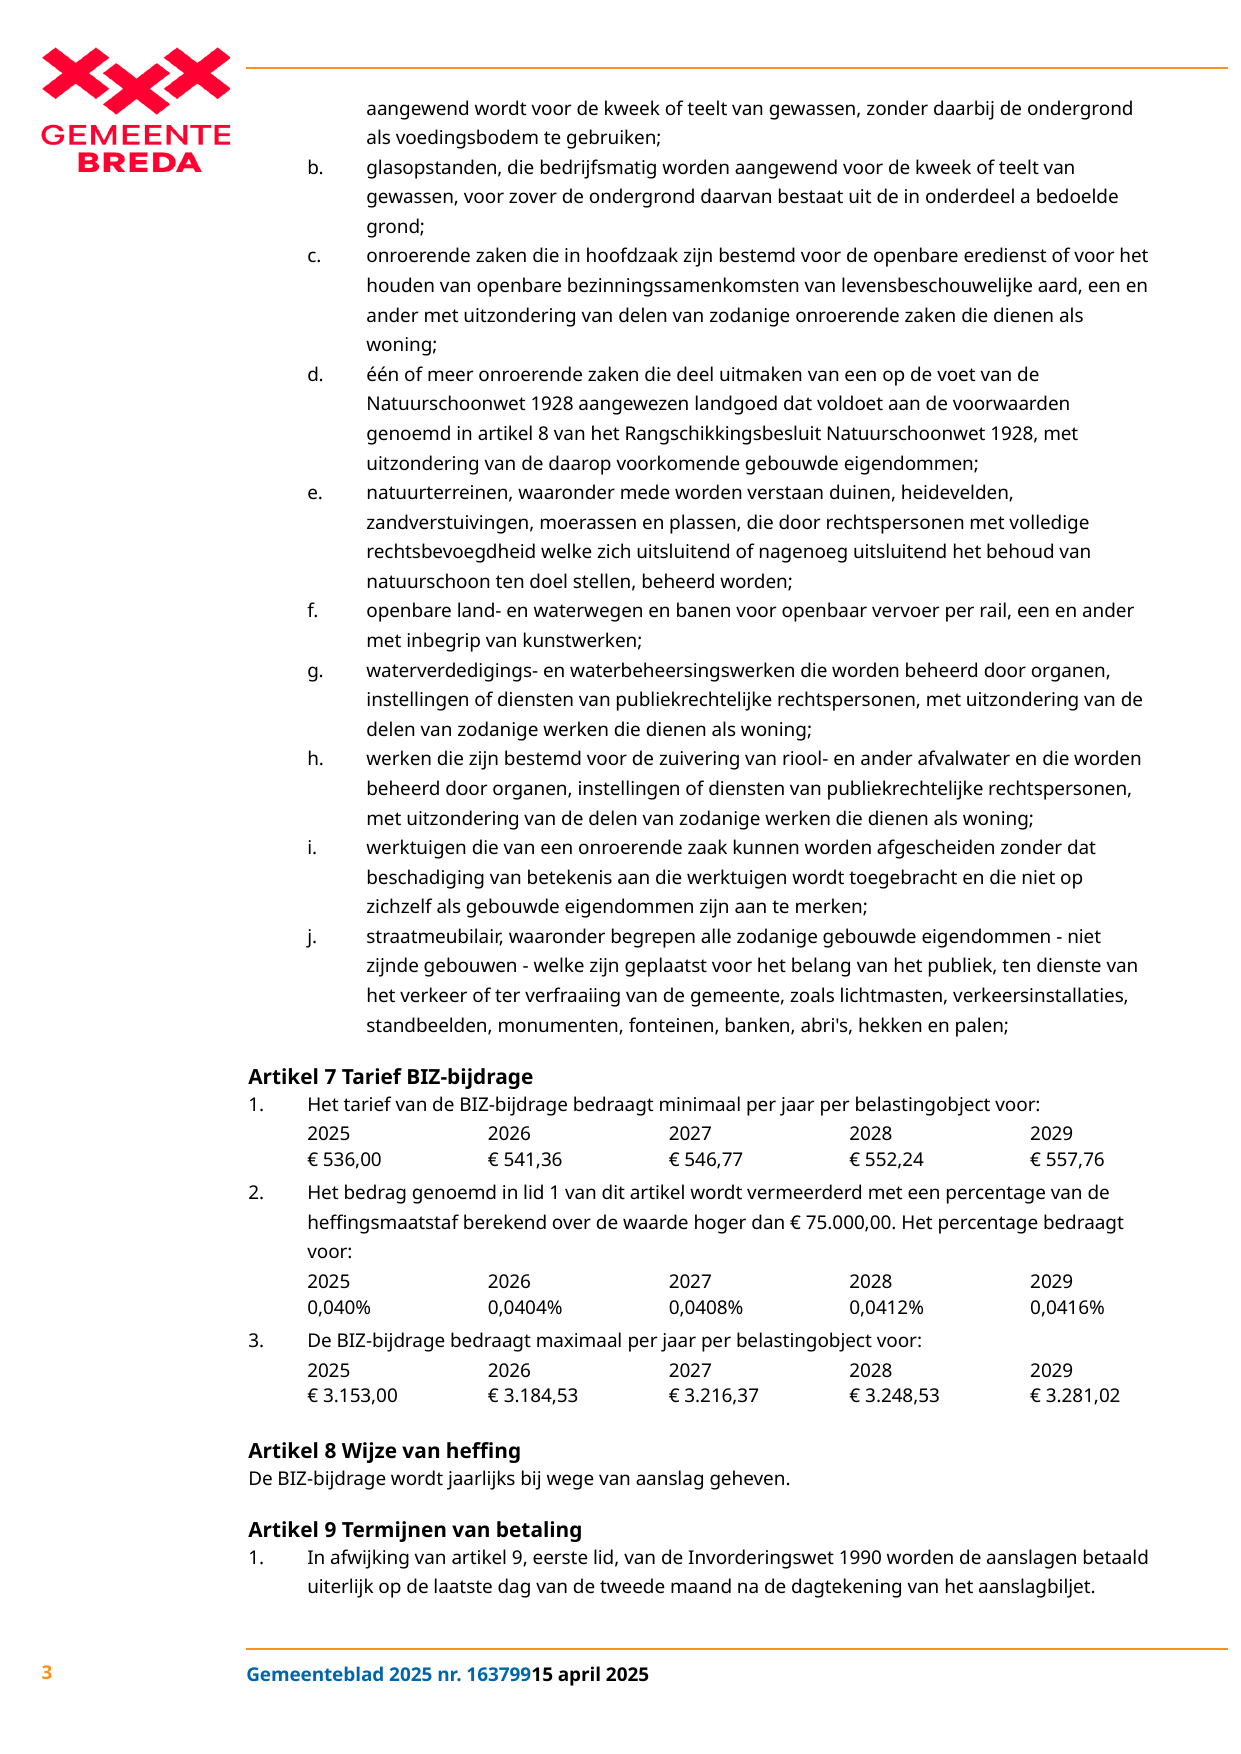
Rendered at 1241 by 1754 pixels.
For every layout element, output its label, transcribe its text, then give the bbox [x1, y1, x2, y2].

table_cell € 3.216,37 [669, 1383, 849, 1408]
table_cell € 536,00 [307, 1146, 488, 1172]
table_cell € 552,24 [849, 1146, 1030, 1172]
table_cell € 3.281,02 [1030, 1383, 1211, 1408]
table_header 2026 [488, 1268, 668, 1294]
text Artikel 7 Tarief BIZ-bijdrage [248, 1062, 1152, 1091]
table_cell 0,040% [307, 1294, 488, 1320]
table_header 2028 [849, 1268, 1030, 1294]
list Het bedrag genoemd in lid 1 van dit artikel wordt vermeerderd met een percentage van de heffingsmaatstaf berekend over de waarde hoger dan € 75.000,00. Het percentage bedraagt voor: [248, 1179, 1152, 1264]
table_header 2025 [307, 1357, 488, 1383]
table_cell € 3.248,53 [849, 1383, 1030, 1408]
table_header 2028 [849, 1120, 1030, 1146]
list natuurterreinen, waaronder mede worden verstaan duinen, heidevelden, zandverstuivingen, moerassen en plassen, die door rechtspersonen met volledige rechtsbevoegdheid welke zich uitsluitend of nagenoeg uitsluitend het behoud van natuurschoon ten doel stellen, beheerd worden; [307, 479, 1152, 594]
text Artikel 8 Wijze van heffing [248, 1437, 1152, 1465]
table_header 2025 [307, 1120, 488, 1146]
list Het tarief van de BIZ-bijdrage bedraagt minimaal per jaar per belastingobject voor: [248, 1091, 1152, 1116]
table_cell € 3.153,00 [307, 1383, 488, 1408]
table_cell 0,0408% [669, 1294, 849, 1320]
table_cell 0,0404% [488, 1294, 668, 1320]
table_header 2026 [488, 1120, 668, 1146]
table_header 2027 [669, 1120, 849, 1146]
table_header 2027 [669, 1268, 849, 1294]
list In afwijking van artikel 9, eerste lid, van de Invorderingswet 1990 worden de aanslagen betaald uiterlijk op de laatste dag van de tweede maand na de dagtekening van het aanslagbiljet. [248, 1544, 1152, 1599]
list straatmeubilair, waaronder begrepen alle zodanige gebouwde eigendommen - niet zijnde gebouwen - welke zijn geplaatst voor het belang van het publiek, ten dienste van het verkeer of ter verfraaiing van de gemeente, zoals lichtmasten, verkeersinstallaties, standbeelden, monumenten, fonteinen, banken, abri's, hekken en palen; [307, 923, 1152, 1038]
list werken die zijn bestemd voor de zuivering van riool- en ander afvalwater en die worden beheerd door organen, instellingen of diensten van publiekrechtelijke rechtspersonen, met uitzondering van de delen van zodanige werken die dienen als woning; [307, 746, 1152, 831]
list één of meer onroerende zaken die deel uitmaken van een op de voet van de Natuurschoonwet 1928 aangewezen landgoed dat voldoet aan de voorwaarden genoemd in artikel 8 van het Rangschikkingsbesluit Natuurschoonwet 1928, met uitzondering van de daarop voorkomende gebouwde eigendommen; [307, 361, 1152, 476]
picture [41, 47, 231, 172]
text De BIZ-bijdrage wordt jaarlijks bij wege van aanslag geheven. [248, 1465, 1152, 1491]
table_header 2028 [849, 1357, 1030, 1383]
table_header 2025 [307, 1268, 488, 1294]
table_cell € 3.184,53 [488, 1383, 668, 1408]
table_cell 0,0412% [849, 1294, 1030, 1320]
table_cell € 546,77 [669, 1146, 849, 1172]
list glasopstanden, die bedrijfsmatig worden aangewend voor de kweek of teelt van gewassen, voor zover de ondergrond daarvan bestaat uit de in onderdeel a bedoelde grond; [307, 154, 1152, 239]
list De BIZ-bijdrage bedraagt maximaal per jaar per belastingobject voor: [248, 1327, 1152, 1353]
table_header 2029 [1030, 1120, 1211, 1146]
table_header 2027 [669, 1357, 849, 1383]
table_cell € 557,76 [1030, 1146, 1211, 1172]
table_cell 0,0416% [1030, 1294, 1211, 1320]
table_header 2029 [1030, 1268, 1211, 1294]
list aangewend wordt voor de kweek of teelt van gewassen, zonder daarbij de ondergrond als voedingsbodem te gebruiken; [307, 95, 1152, 150]
table_header 2026 [488, 1357, 668, 1383]
text Artikel 9 Termijnen van betaling [248, 1516, 1152, 1544]
list onroerende zaken die in hoofdzaak zijn bestemd voor de openbare eredienst of voor het houden van openbare bezinningssamenkomsten van levensbeschouwelijke aard, een en ander met uitzondering van delen van zodanige onroerende zaken die dienen als woning; [307, 243, 1152, 357]
table_header 2029 [1030, 1357, 1211, 1383]
table_cell € 541,36 [488, 1146, 668, 1172]
list openbare land- en waterwegen en banen voor openbaar vervoer per rail, een en ander met inbegrip van kunstwerken; [307, 598, 1152, 653]
list waterverdedigings- en waterbeheersingswerken die worden beheerd door organen, instellingen of diensten van publiekrechtelijke rechtspersonen, met uitzondering van de delen van zodanige werken die dienen als woning; [307, 657, 1152, 742]
list werktuigen die van een onroerende zaak kunnen worden afgescheiden zonder dat beschadiging van betekenis aan die werktuigen wordt toegebracht en die niet op zichzelf als gebouwde eigendommen zijn aan te merken; [307, 834, 1152, 919]
